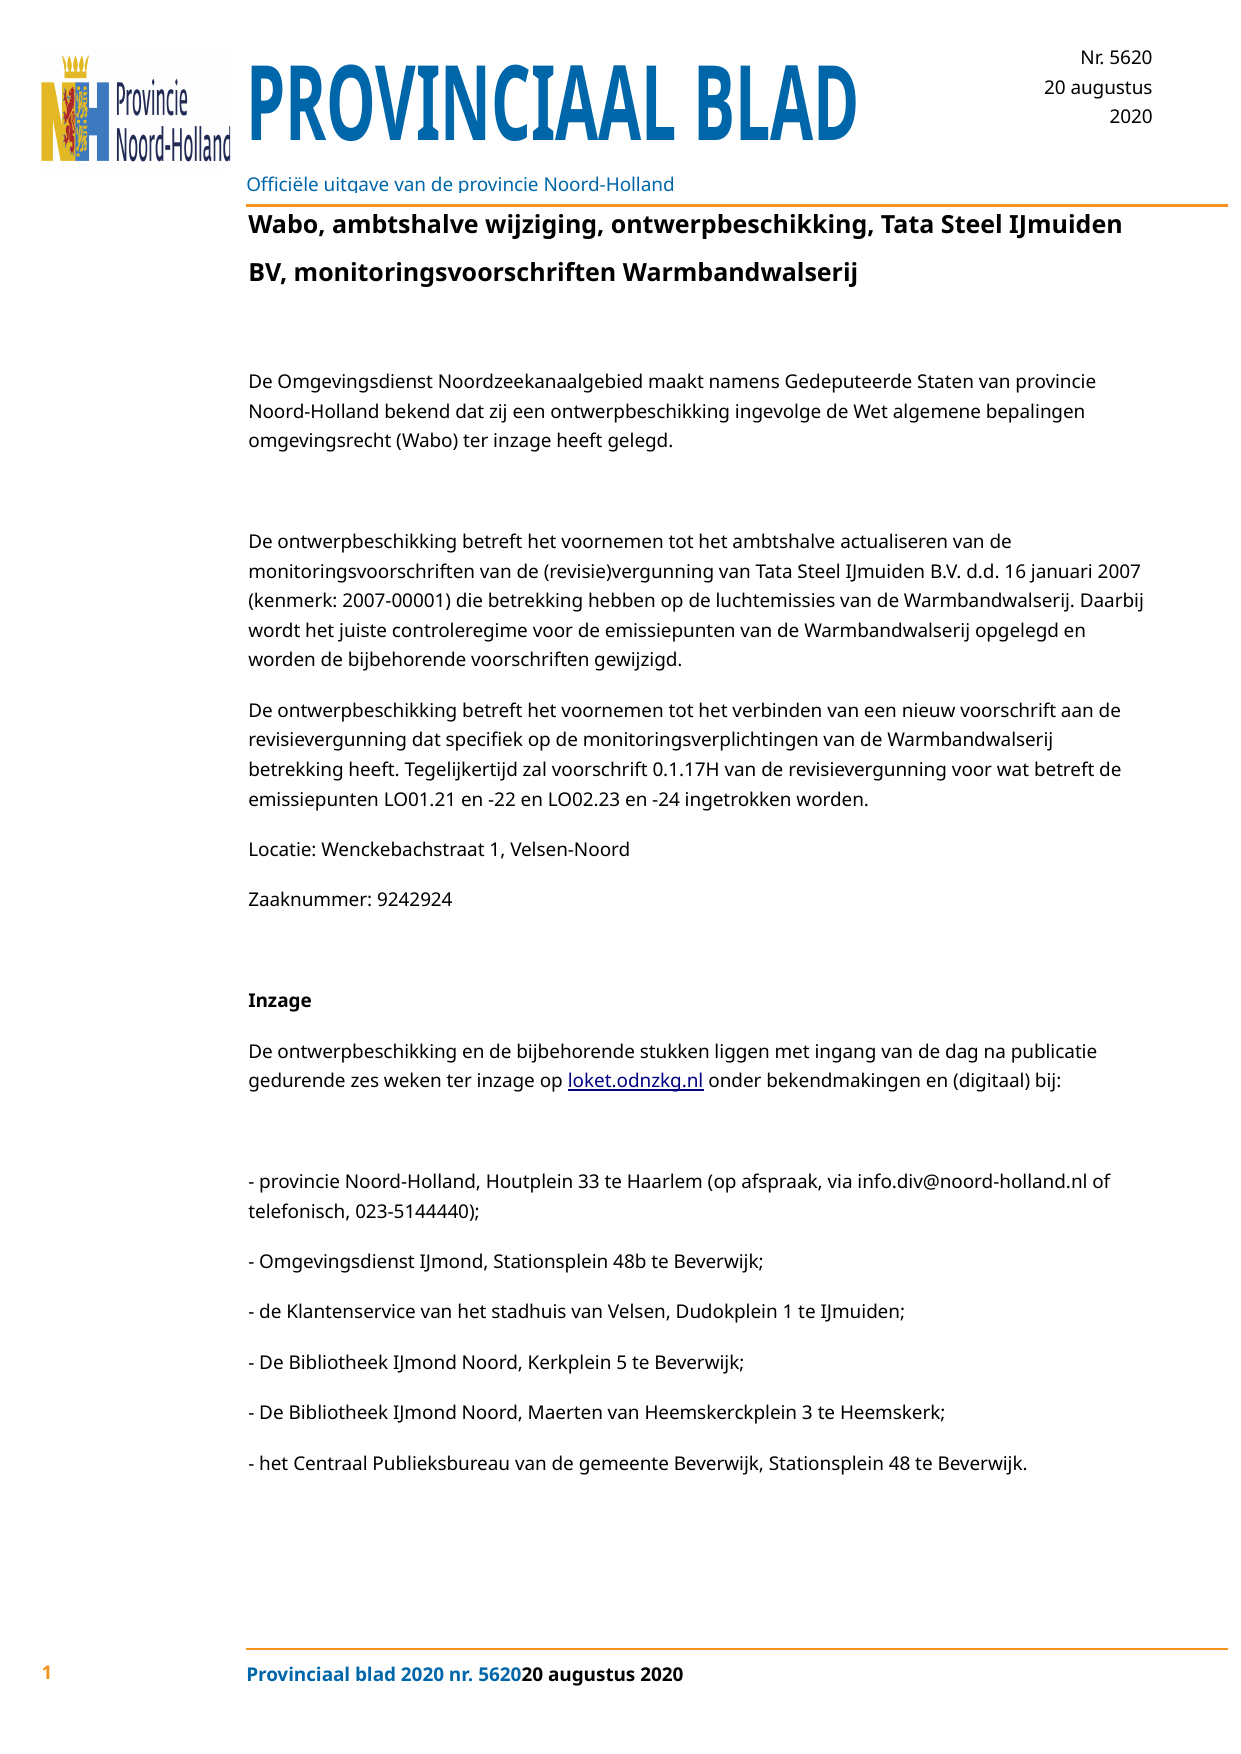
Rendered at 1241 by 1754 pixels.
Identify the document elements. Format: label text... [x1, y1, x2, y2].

text De ontwerpbeschikking betreft het voornemen tot het verbinden van een nieuw voorschrift aan de revisievergunning dat specifiek op de monitoringsverplichtingen van de Warmbandwalserij betrekking heeft. Tegelijkertijd zal voorschrift 0.1.17H van de revisievergunning voor wat betreft de emissiepunten LO01.21 en -22 en LO02.23 en -24 ingetrokken worden. [248, 697, 1152, 812]
text - De Bibliotheek IJmond Noord, Kerkplein 5 te Beverwijk; [248, 1349, 1152, 1375]
text Wabo, ambtshalve wijziging, ontwerpbeschikking, Tata Steel IJmuiden BV, monitoringsvoorschriften Warmbandwalserij [248, 207, 1152, 288]
text De ontwerpbeschikking en de bijbehorende stukken liggen met ingang van de dag na publicatie gedurende zes weken ter inzage op loket.odnzkg.nl onder bekendmakingen en (digitaal) bij: [248, 1038, 1152, 1093]
text - De Bibliotheek IJmond Noord, Maerten van Heemskerckplein 3 te Heemskerk; [248, 1399, 1152, 1425]
text - het Centraal Publieksbureau van de gemeente Beverwijk, Stationsplein 48 te Beverwijk. [248, 1450, 1152, 1476]
text - Omgevingsdienst IJmond, Stationsplein 48b te Beverwijk; [248, 1248, 1152, 1274]
picture [41, 47, 231, 172]
text De Omgevingsdienst Noordzeekanaalgebied maakt namens Gedeputeerde Staten van provincie Noord-Holland bekend dat zij een ontwerpbeschikking ingevolge de Wet algemene bepalingen omgevingsrecht (Wabo) ter inzage heeft gelegd. [248, 368, 1152, 453]
text Zaaknummer: 9242924 [248, 887, 1152, 912]
text De ontwerpbeschikking betreft het voornemen tot het ambtshalve actualiseren van de monitoringsvoorschriften van de (revisie)vergunning van Tata Steel IJmuiden B.V. d.d. 16 januari 2007 (kenmerk: 2007-00001) die betrekking hebben op de luchtemissies van de Warmbandwalserij. Daarbij wordt het juiste controleregime voor de emissiepunten van de Warmbandwalserij opgelegd en worden de bijbehorende voorschriften gewijzigd. [248, 528, 1152, 672]
text Inzage [248, 987, 1152, 1013]
text - de Klantenservice van het stadhuis van Velsen, Dudokplein 1 te IJmuiden; [248, 1299, 1152, 1324]
text Locatie: Wenckebachstraat 1, Velsen-Noord [248, 836, 1152, 862]
text - provincie Noord-Holland, Houtplein 33 te Haarlem (op afspraak, via info.div@noord-holland.nl of telefonisch, 023-5144440); [248, 1168, 1152, 1224]
